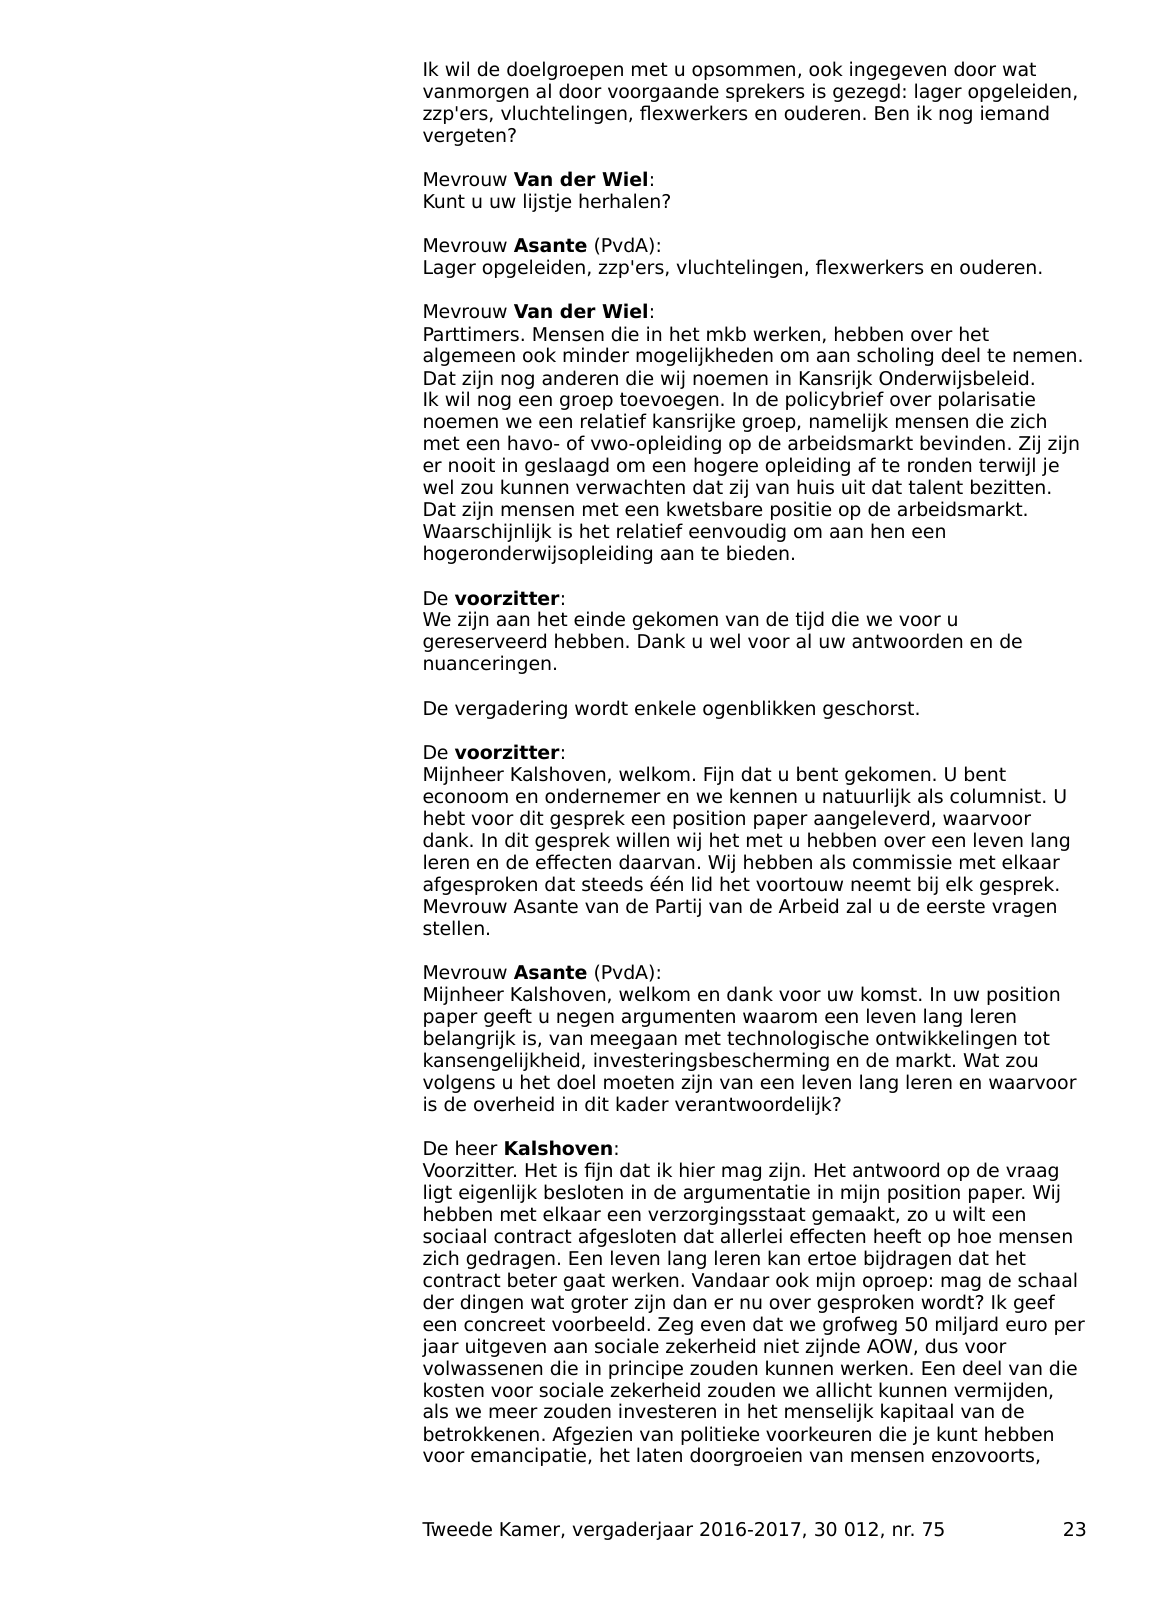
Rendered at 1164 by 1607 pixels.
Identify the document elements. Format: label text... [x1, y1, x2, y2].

text Mijnheer Kalshoven, welkom en dank voor uw komst. In uw position paper geeft u negen argumenten waarom een leven lang leren belangrijk is, van meegaan met technologische ontwikkelingen tot kansengelijkheid, investeringsbescherming en de markt. Wat zou volgens u het doel moeten zijn van een leven lang leren en waarvoor is de overheid in dit kader verantwoordelijk? [422, 984, 1087, 1116]
text We zijn aan het einde gekomen van de tijd die we voor u gereserveerd hebben. Dank u wel voor al uw antwoorden en de nuanceringen. [422, 609, 1087, 675]
text Kunt u uw lijstje herhalen? [422, 191, 1087, 213]
text De voorzitter: [422, 742, 1087, 764]
text Mevrouw Asante (PvdA): [422, 962, 1087, 984]
text Ik wil de doelgroepen met u opsommen, ook ingegeven door wat vanmorgen al door voorgaande sprekers is gezegd: lager opgeleiden, zzp'ers, vluchtelingen, flexwerkers en ouderen. Ben ik nog iemand vergeten? [422, 59, 1087, 147]
text De voorzitter: [422, 587, 1087, 609]
text De heer Kalshoven: [422, 1138, 1087, 1160]
text Voorzitter. Het is fijn dat ik hier mag zijn. Het antwoord op de vraag ligt eigenlijk besloten in de argumentatie in mijn position paper. Wij hebben met elkaar een verzorgingsstaat gemaakt, zo u wilt een sociaal contract afgesloten dat allerlei effecten heeft op hoe mensen zich gedragen. Een leven lang leren kan ertoe bijdragen dat het contract beter gaat werken. Vandaar ook mijn oproep: mag de schaal der dingen wat groter zijn dan er nu over gesproken wordt? Ik geef een concreet voorbeeld. Zeg even dat we grofweg 50 miljard euro per jaar uitgeven aan sociale zekerheid niet zijnde AOW, dus voor volwassenen die in principe zouden kunnen werken. Een deel van die kosten voor sociale zekerheid zouden we allicht kunnen vermijden, als we meer zouden investeren in het menselijk kapitaal van de betrokkenen. Afgezien van politieke voorkeuren die je kunt hebben voor emancipatie, het laten doorgroeien van mensen enzovoorts, [422, 1160, 1087, 1467]
text Parttimers. Mensen die in het mkb werken, hebben over het algemeen ook minder mogelijkheden om aan scholing deel te nemen. Dat zijn nog anderen die wij noemen in Kansrijk Onderwijsbeleid. [422, 323, 1087, 389]
text Mijnheer Kalshoven, welkom. Fijn dat u bent gekomen. U bent econoom en ondernemer en we kennen u natuurlijk als columnist. U hebt voor dit gesprek een position paper aangeleverd, waarvoor dank. In dit gesprek willen wij het met u hebben over een leven lang leren en de effecten daarvan. Wij hebben als commissie met elkaar afgesproken dat steeds één lid het voortouw neemt bij elk gesprek. Mevrouw Asante van de Partij van de Arbeid zal u de eerste vragen stellen. [422, 764, 1087, 939]
text Lager opgeleiden, zzp'ers, vluchtelingen, flexwerkers en ouderen. [422, 257, 1087, 279]
text Ik wil nog een groep toevoegen. In de policybrief over polarisatie noemen we een relatief kansrijke groep, namelijk mensen die zich met een havo- of vwo-opleiding op de arbeidsmarkt bevinden. Zij zijn er nooit in geslaagd om een hogere opleiding af te ronden terwijl je wel zou kunnen verwachten dat zij van huis uit dat talent bezitten. Dat zijn mensen met een kwetsbare positie op de arbeidsmarkt. Waarschijnlijk is het relatief eenvoudig om aan hen een hogeronderwijsopleiding aan te bieden. [422, 389, 1087, 565]
text Mevrouw Asante (PvdA): [422, 235, 1087, 257]
text De vergadering wordt enkele ogenblikken geschorst. [422, 697, 1087, 719]
text Mevrouw Van der Wiel: [422, 301, 1087, 323]
text Mevrouw Van der Wiel: [422, 169, 1087, 191]
